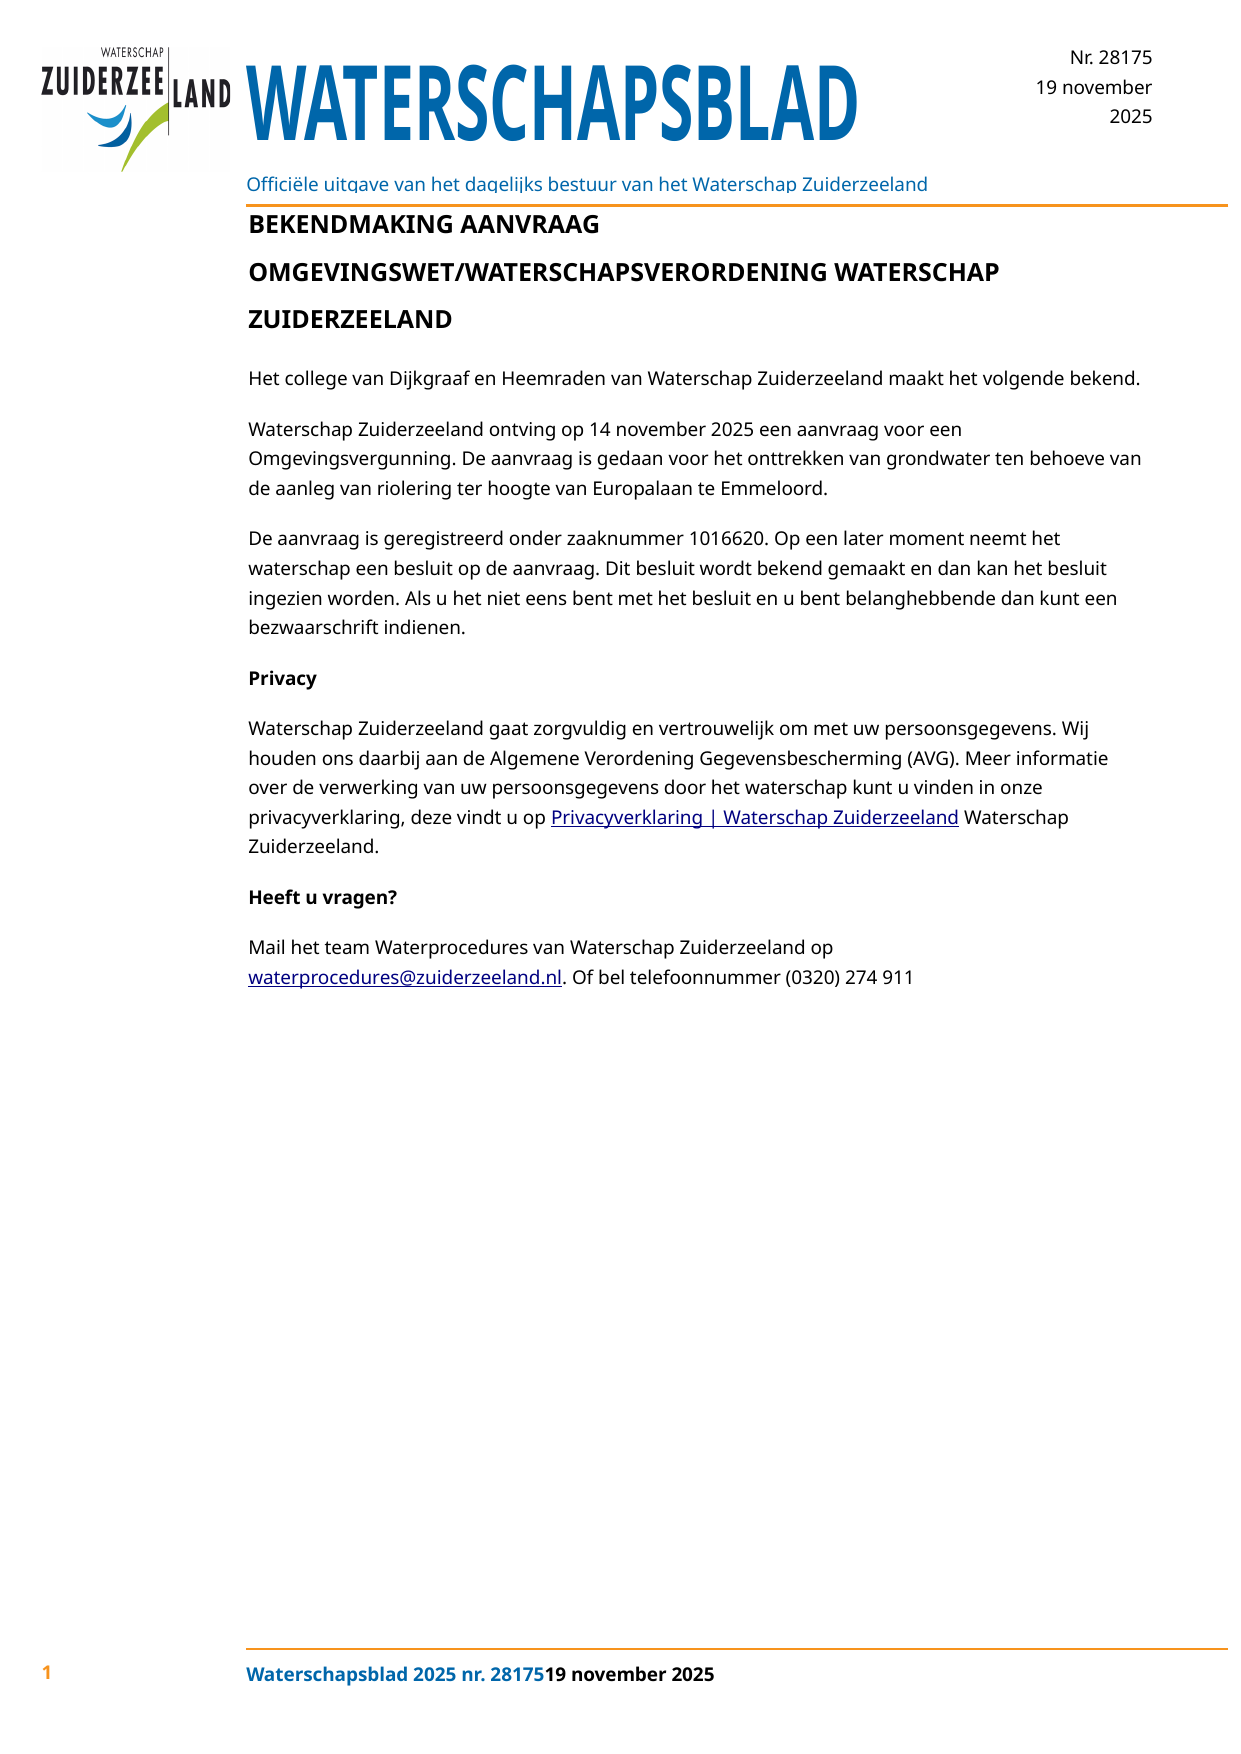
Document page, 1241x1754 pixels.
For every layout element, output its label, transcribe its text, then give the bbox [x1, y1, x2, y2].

text Waterschap Zuiderzeeland ontving op 14 november 2025 een aanvraag voor een Omgevingsvergunning. De aanvraag is gedaan voor het onttrekken van grondwater ten behoeve van de aanleg van riolering ter hoogte van Europalaan te Emmeloord. [248, 416, 1152, 501]
text BEKENDMAKING AANVRAAG OMGEVINGSWET/WATERSCHAPSVERORDENING WATERSCHAP ZUIDERZEELAND [248, 207, 1152, 336]
text Mail het team Waterprocedures van Waterschap Zuiderzeeland op waterprocedures@zuiderzeeland.nl. Of bel telefoonnummer (0320) 274 911 [248, 934, 1152, 989]
text Waterschap Zuiderzeeland gaat zorgvuldig en vertrouwelijk om met uw persoonsgegevens. Wij houden ons daarbij aan de Algemene Verordening Gegevensbescherming (AVG). Meer informatie over de verwerking van uw persoonsgegevens door het waterschap kunt u vinden in onze privacyverklaring, deze vindt u op Privacyverklaring | Waterschap Zuiderzeeland Waterschap Zuiderzeeland. [248, 715, 1152, 859]
text Privacy [248, 665, 1152, 690]
picture [41, 47, 231, 172]
text Heeft u vragen? [248, 884, 1152, 909]
text De aanvraag is geregistreerd onder zaaknummer 1016620. Op een later moment neemt het waterschap een besluit op de aanvraag. Dit besluit wordt bekend gemaakt en dan kan het besluit ingezien worden. Als u het niet eens bent met het besluit en u bent belanghebbende dan kunt een bezwaarschrift indienen. [248, 526, 1152, 640]
text Het college van Dijkgraaf en Heemraden van Waterschap Zuiderzeeland maakt het volgende bekend. [248, 366, 1152, 391]
